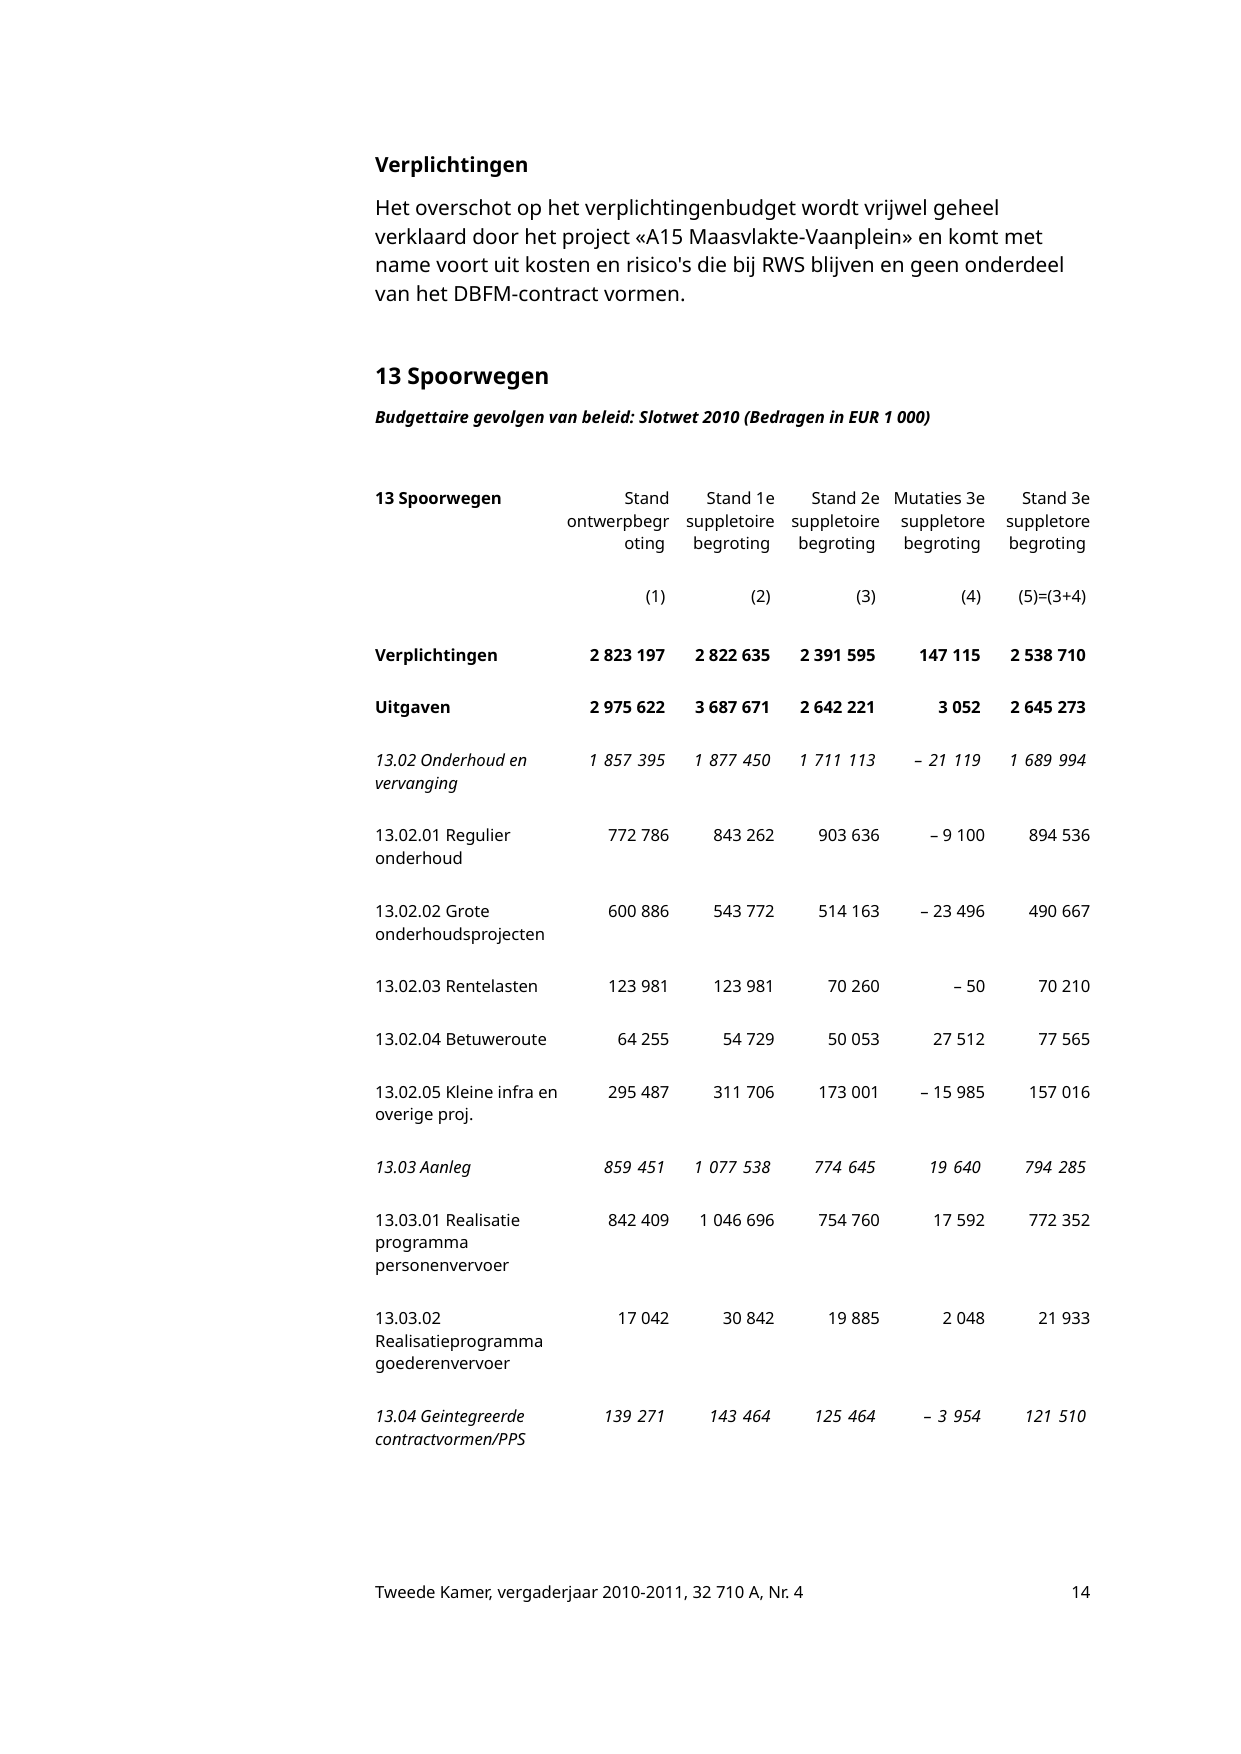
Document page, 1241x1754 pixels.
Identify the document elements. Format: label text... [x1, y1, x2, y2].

text Verplichtingen [375, 150, 1090, 178]
table_cell 13.02.02 Grote onderhoudsprojecten [375, 899, 564, 975]
table_cell – 15 985 [880, 1080, 985, 1156]
table_cell 774 645 [775, 1156, 880, 1208]
table_cell 70 210 [985, 975, 1090, 1027]
table_cell Verplichtingen [375, 643, 564, 696]
table_cell 30 842 [669, 1306, 774, 1404]
table_cell 2 538 710 [985, 643, 1090, 696]
table_cell 600 886 [564, 899, 669, 975]
table_cell 2 822 635 [669, 643, 774, 696]
table_cell 13.04 Geintegreerde contractvormen/PPS [375, 1405, 564, 1480]
table_cell 543 772 [669, 899, 774, 975]
table_cell 754 760 [775, 1208, 880, 1306]
table_cell 54 729 [669, 1028, 774, 1080]
table_cell 3 052 [880, 696, 985, 748]
table_cell 13.03.02 Realisatieprogramma goederenvervoer [375, 1306, 564, 1404]
table_cell 173 001 [775, 1080, 880, 1156]
table_header 13 Spoorwegen [375, 487, 564, 585]
table_cell – 9 100 [880, 824, 985, 899]
table_cell 13.03 Aanleg [375, 1156, 564, 1208]
table_cell [375, 585, 564, 643]
table_cell 143 464 [669, 1405, 774, 1480]
table_cell 157 016 [985, 1080, 1090, 1156]
table_cell 295 487 [564, 1080, 669, 1156]
table_cell 2 642 221 [775, 696, 880, 748]
text Het overschot op het verplichtingenbudget wordt vrijwel geheel verklaard door het project «A15 Maasvlakte-Vaanplein» en komt met name voort uit kosten en risico's die bij RWS blijven en geen onderdeel van het DBFM-contract vormen. [375, 193, 1090, 307]
table_cell 125 464 [775, 1405, 880, 1480]
table_cell – 3 954 [880, 1405, 985, 1480]
text Budgettaire gevolgen van beleid: Slotwet 2010 (Bedragen in EUR 1 000) [375, 406, 1090, 429]
table_header Stand 3e suppletore begroting [985, 487, 1090, 585]
table_cell 13.02.03 Rentelasten [375, 975, 564, 1027]
table_cell 121 510 [985, 1405, 1090, 1480]
table_cell 1 689 994 [985, 749, 1090, 824]
table_cell 843 262 [669, 824, 774, 899]
table_cell 1 046 696 [669, 1208, 774, 1306]
table_cell 1 077 538 [669, 1156, 774, 1208]
table_cell 64 255 [564, 1028, 669, 1080]
table_header Stand 1e suppletoire begroting [669, 487, 774, 585]
table_cell Uitgaven [375, 696, 564, 748]
table_cell 13.02.05 Kleine infra en overige proj. [375, 1080, 564, 1156]
table_cell 894 536 [985, 824, 1090, 899]
table_cell 17 042 [564, 1306, 669, 1404]
table_cell 13.02.04 Betuweroute [375, 1028, 564, 1080]
table_cell 19 640 [880, 1156, 985, 1208]
table_cell – 23 496 [880, 899, 985, 975]
table_cell 27 512 [880, 1028, 985, 1080]
table_header Stand ontwerpbegroting [564, 487, 669, 585]
table_cell 13.02.01 Regulier onderhoud [375, 824, 564, 899]
table_cell 50 053 [775, 1028, 880, 1080]
table_cell 3 687 671 [669, 696, 774, 748]
table_cell – 50 [880, 975, 985, 1027]
table_cell (3) [775, 585, 880, 643]
table_cell 13.03.01 Realisatie programma personenvervoer [375, 1208, 564, 1306]
table_cell 842 409 [564, 1208, 669, 1306]
table_cell 1 877 450 [669, 749, 774, 824]
table_cell 2 975 622 [564, 696, 669, 748]
table_header Mutaties 3e suppletore begroting [880, 487, 985, 585]
table_cell 123 981 [564, 975, 669, 1027]
table_cell 2 823 197 [564, 643, 669, 696]
table_cell (1) [564, 585, 669, 643]
table_cell 21 933 [985, 1306, 1090, 1404]
table_cell 514 163 [775, 899, 880, 975]
table_cell 77 565 [985, 1028, 1090, 1080]
table_cell 490 667 [985, 899, 1090, 975]
table_cell 2 391 595 [775, 643, 880, 696]
table_cell (4) [880, 585, 985, 643]
table_cell (2) [669, 585, 774, 643]
table_cell 70 260 [775, 975, 880, 1027]
table_cell (5)=(3+4) [985, 585, 1090, 643]
table_cell 2 048 [880, 1306, 985, 1404]
table_cell 311 706 [669, 1080, 774, 1156]
table_cell 139 271 [564, 1405, 669, 1480]
table_cell 2 645 273 [985, 696, 1090, 748]
table_cell 19 885 [775, 1306, 880, 1404]
table_cell 1 857 395 [564, 749, 669, 824]
table_header Stand 2e suppletoire begroting [775, 487, 880, 585]
table_cell 772 352 [985, 1208, 1090, 1306]
table_cell 17 592 [880, 1208, 985, 1306]
table_cell 1 711 113 [775, 749, 880, 824]
table_cell 772 786 [564, 824, 669, 899]
table_cell 859 451 [564, 1156, 669, 1208]
table_cell 13.02 Onderhoud en vervanging [375, 749, 564, 824]
table_cell 794 285 [985, 1156, 1090, 1208]
table_cell 123 981 [669, 975, 774, 1027]
subtitle 13 Spoorwegen [375, 360, 1090, 391]
table_cell 147 115 [880, 643, 985, 696]
table_cell – 21 119 [880, 749, 985, 824]
table_cell 903 636 [775, 824, 880, 899]
